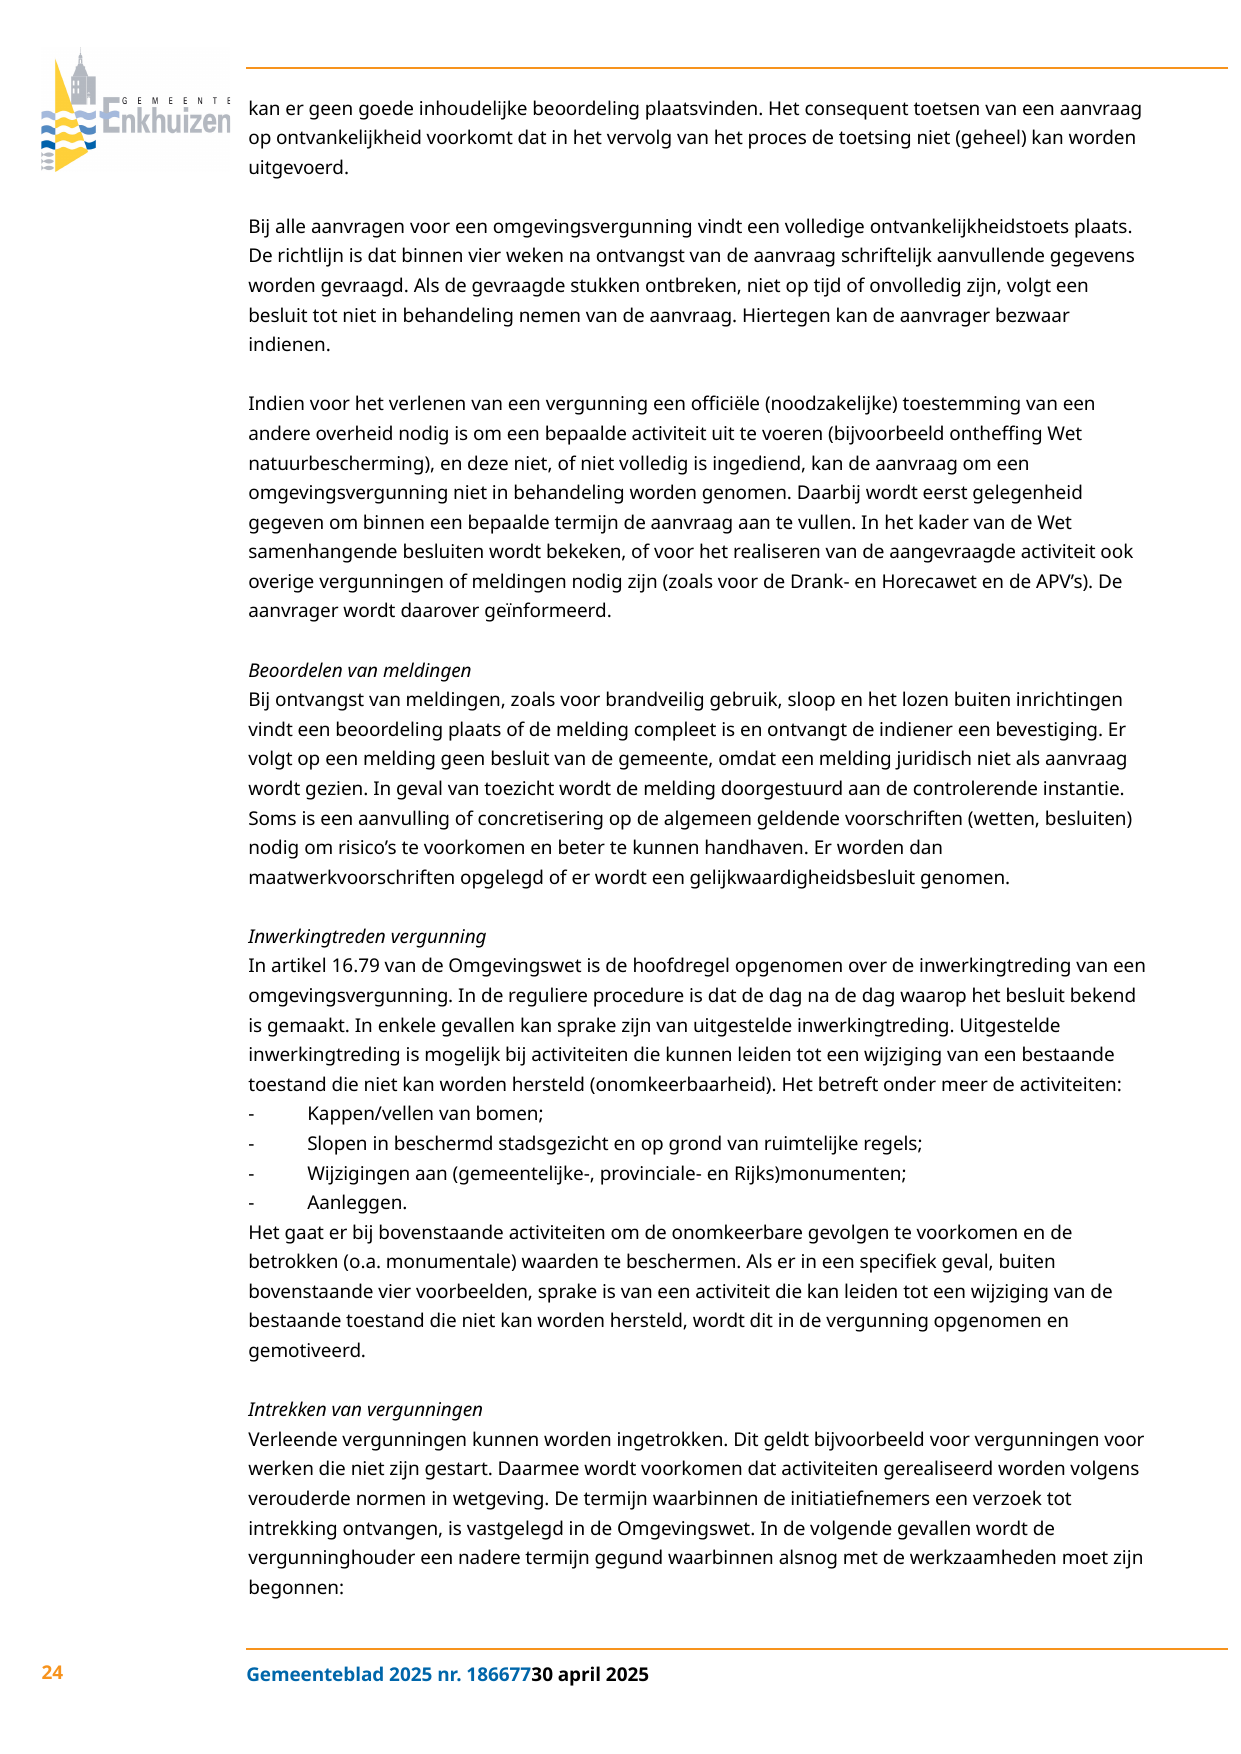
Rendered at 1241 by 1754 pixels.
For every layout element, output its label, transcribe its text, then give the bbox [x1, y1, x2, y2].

picture [41, 47, 231, 172]
list Wijzigingen aan (gemeentelijke-, provinciale- en Rijks)monumenten; [248, 1160, 1152, 1186]
text kan er geen goede inhoudelijke beoordeling plaatsvinden. Het consequent toetsen van een aanvraag op ontvankelijkheid voorkomt dat in het vervolg van het proces de toetsing niet (geheel) kan worden uitgevoerd. [248, 95, 1152, 180]
text Intrekken van vergunningen [248, 1396, 1152, 1422]
text Indien voor het verlenen van een vergunning een officiële (noodzakelijke) toestemming van een andere overheid nodig is om een bepaalde activiteit uit te voeren (bijvoorbeeld ontheffing Wet natuurbescherming), en deze niet, of niet volledig is ingediend, kan de aanvraag om een omgevingsvergunning niet in behandeling worden genomen. Daarbij wordt eerst gelegenheid gegeven om binnen een bepaalde termijn de aanvraag aan te vullen. In het kader van de Wet samenhangende besluiten wordt bekeken, of voor het realiseren van de aangevraagde activiteit ook overige vergunningen of meldingen nodig zijn (zoals voor de Drank- en Horecawet en de APV’s). De aanvrager wordt daarover geïnformeerd. [248, 391, 1152, 623]
text In artikel 16.79 van de Omgevingswet is de hoofdregel opgenomen over de inwerkingtreding van een omgevingsvergunning. In de reguliere procedure is dat de dag na de dag waarop het besluit bekend is gemaakt. In enkele gevallen kan sprake zijn van uitgestelde inwerkingtreding. Uitgestelde inwerkingtreding is mogelijk bij activiteiten die kunnen leiden tot een wijziging van een bestaande toestand die niet kan worden hersteld (onomkeerbaarheid). Het betreft onder meer de activiteiten: [248, 953, 1152, 1097]
text Verleende vergunningen kunnen worden ingetrokken. Dit geldt bijvoorbeeld voor vergunningen voor werken die niet zijn gestart. Daarmee wordt voorkomen dat activiteiten gerealiseerd worden volgens verouderde normen in wetgeving. De termijn waarbinnen de initiatiefnemers een verzoek tot intrekking ontvangen, is vastgelegd in de Omgevingswet. In de volgende gevallen wordt de vergunninghouder een nadere termijn gegund waarbinnen alsnog met de werkzaamheden moet zijn begonnen: [248, 1426, 1152, 1600]
text Het gaat er bij bovenstaande activiteiten om de onomkeerbare gevolgen te voorkomen en de betrokken (o.a. monumentale) waarden te beschermen. Als er in een specifiek geval, buiten bovenstaande vier voorbeelden, sprake is van een activiteit die kan leiden tot een wijziging van de bestaande toestand die niet kan worden hersteld, wordt dit in de vergunning opgenomen en gemotiveerd. [248, 1219, 1152, 1363]
text Bij alle aanvragen voor een omgevingsvergunning vindt een volledige ontvankelijkheidstoets plaats. De richtlijn is dat binnen vier weken na ontvangst van de aanvraag schriftelijk aanvullende gegevens worden gevraagd. Als de gevraagde stukken ontbreken, niet op tijd of onvolledig zijn, volgt een besluit tot niet in behandeling nemen van de aanvraag. Hiertegen kan de aanvrager bezwaar indienen. [248, 213, 1152, 357]
list Aanleggen. [248, 1189, 1152, 1215]
text Beoordelen van meldingen [248, 657, 1152, 683]
text Bij ontvangst van meldingen, zoals voor brandveilig gebruik, sloop en het lozen buiten inrichtingen vindt een beoordeling plaats of de melding compleet is en ontvangt de indiener een bevestiging. Er volgt op een melding geen besluit van de gemeente, omdat een melding juridisch niet als aanvraag wordt gezien. In geval van toezicht wordt de melding doorgestuurd aan de controlerende instantie. Soms is een aanvulling of concretisering op de algemeen geldende voorschriften (wetten, besluiten) nodig om risico’s te voorkomen en beter te kunnen handhaven. Er worden dan maatwerkvoorschriften opgelegd of er wordt een gelijkwaardigheidsbesluit genomen. [248, 686, 1152, 890]
text Inwerkingtreden vergunning [248, 923, 1152, 949]
list Kappen/vellen van bomen; [248, 1101, 1152, 1126]
list Slopen in beschermd stadsgezicht en op grond van ruimtelijke regels; [248, 1130, 1152, 1156]
